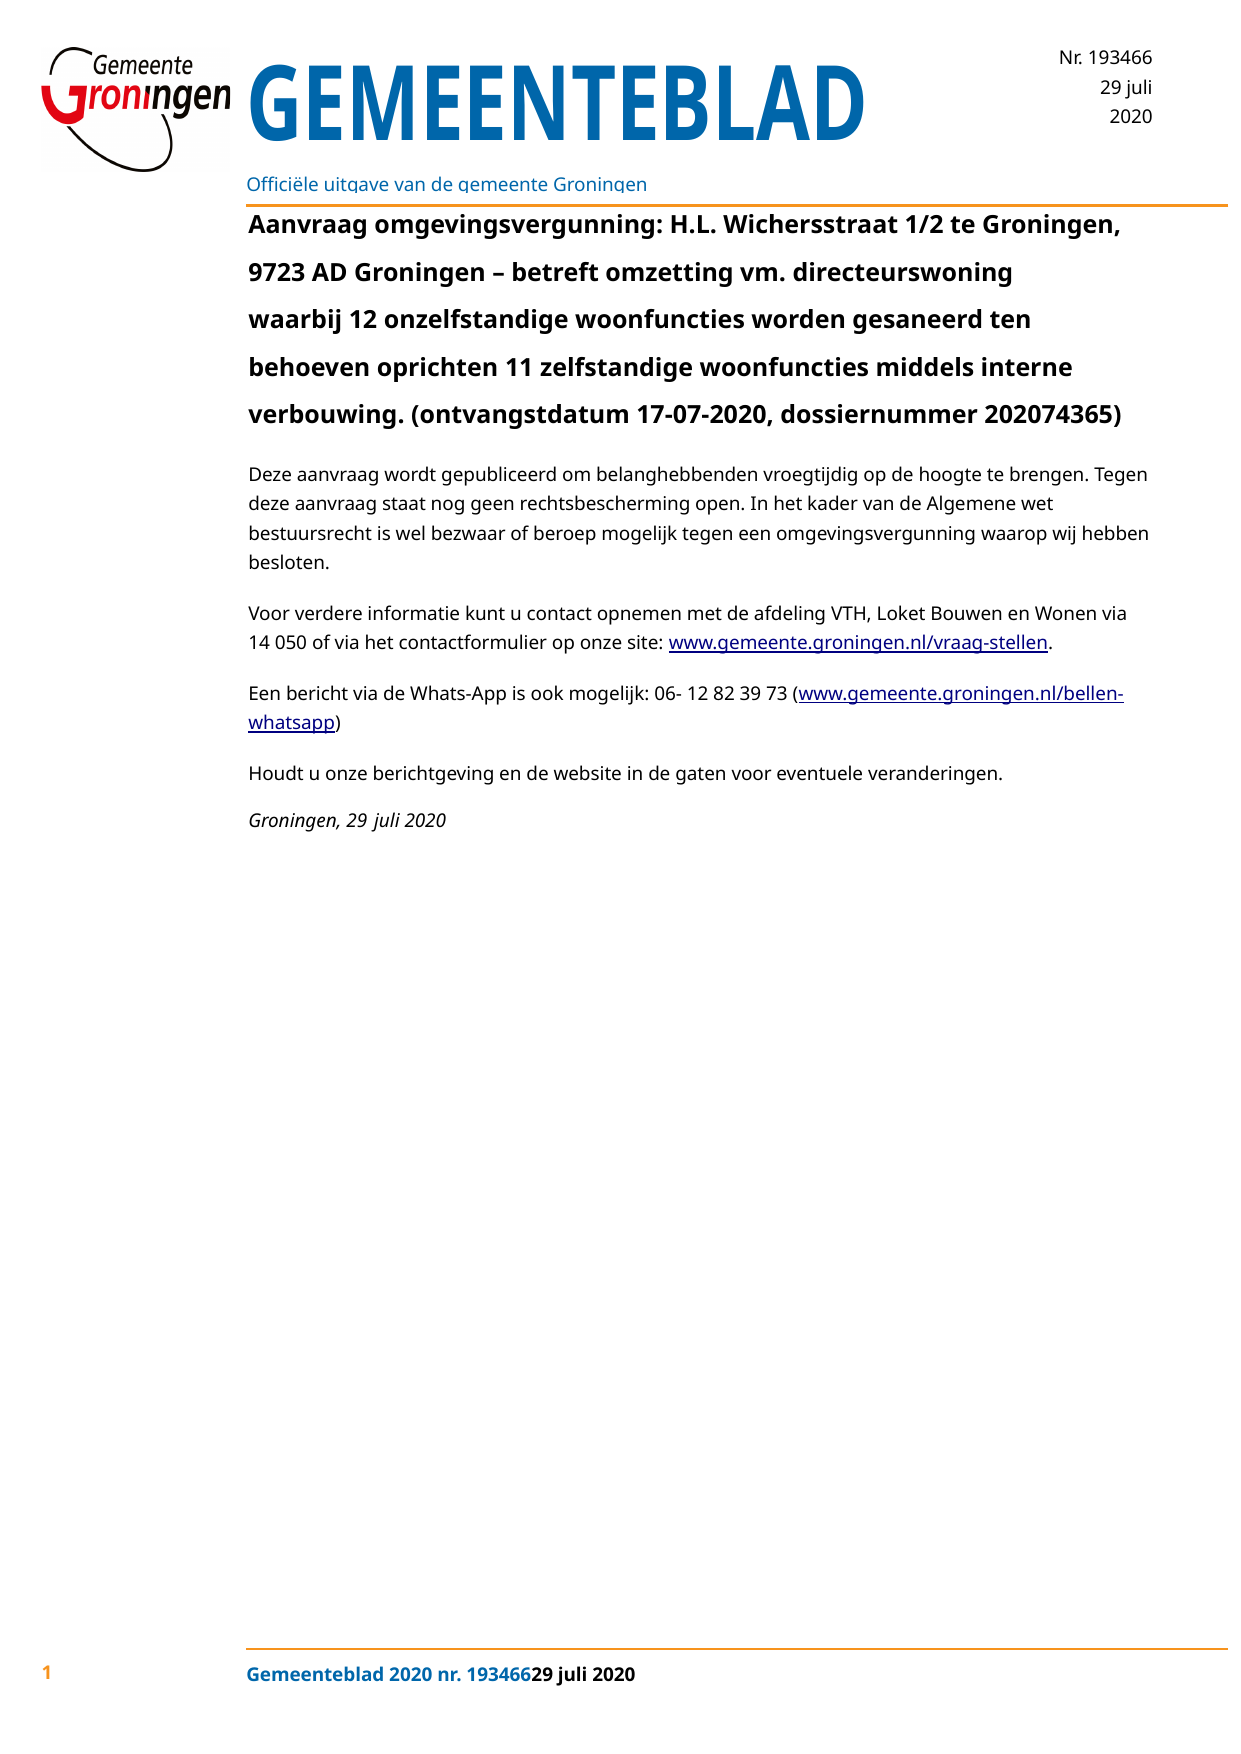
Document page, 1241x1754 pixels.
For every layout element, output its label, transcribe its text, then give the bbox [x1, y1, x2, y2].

text Aanvraag omgevingsvergunning: H.L. Wichersstraat 1/2 te Groningen, 9723 AD Groningen – betreft omzetting vm. directeurswoning waarbij 12 onzelfstandige woonfuncties worden gesaneerd ten behoeven oprichten 11 zelfstandige woonfuncties middels interne verbouwing. (ontvangstdatum 17-07-2020, dossiernummer 202074365) [248, 207, 1152, 431]
text Voor verdere informatie kunt u contact opnemen met de afdeling VTH, Loket Bouwen en Wonen via 14 050 of via het contactformulier op onze site: www.gemeente.groningen.nl/vraag-stellen. [248, 600, 1152, 655]
text Deze aanvraag wordt gepubliceerd om belanghebbenden vroegtijdig op de hoogte te brengen. Tegen deze aanvraag staat nog geen rechtsbescherming open. In het kader van de Algemene wet bestuursrecht is wel bezwaar of beroep mogelijk tegen een omgevingsvergunning waarop wij hebben besloten. [248, 461, 1152, 575]
text Houdt u onze berichtgeving en de website in de gaten voor eventuele veranderingen. [248, 760, 1152, 786]
picture [41, 47, 231, 172]
text Een bericht via de Whats-App is ook mogelijk: 06- 12 82 39 73 (www.gemeente.groningen.nl/bellen-whatsapp) [248, 680, 1152, 735]
text Groningen, 29 juli 2020 [248, 808, 1152, 833]
